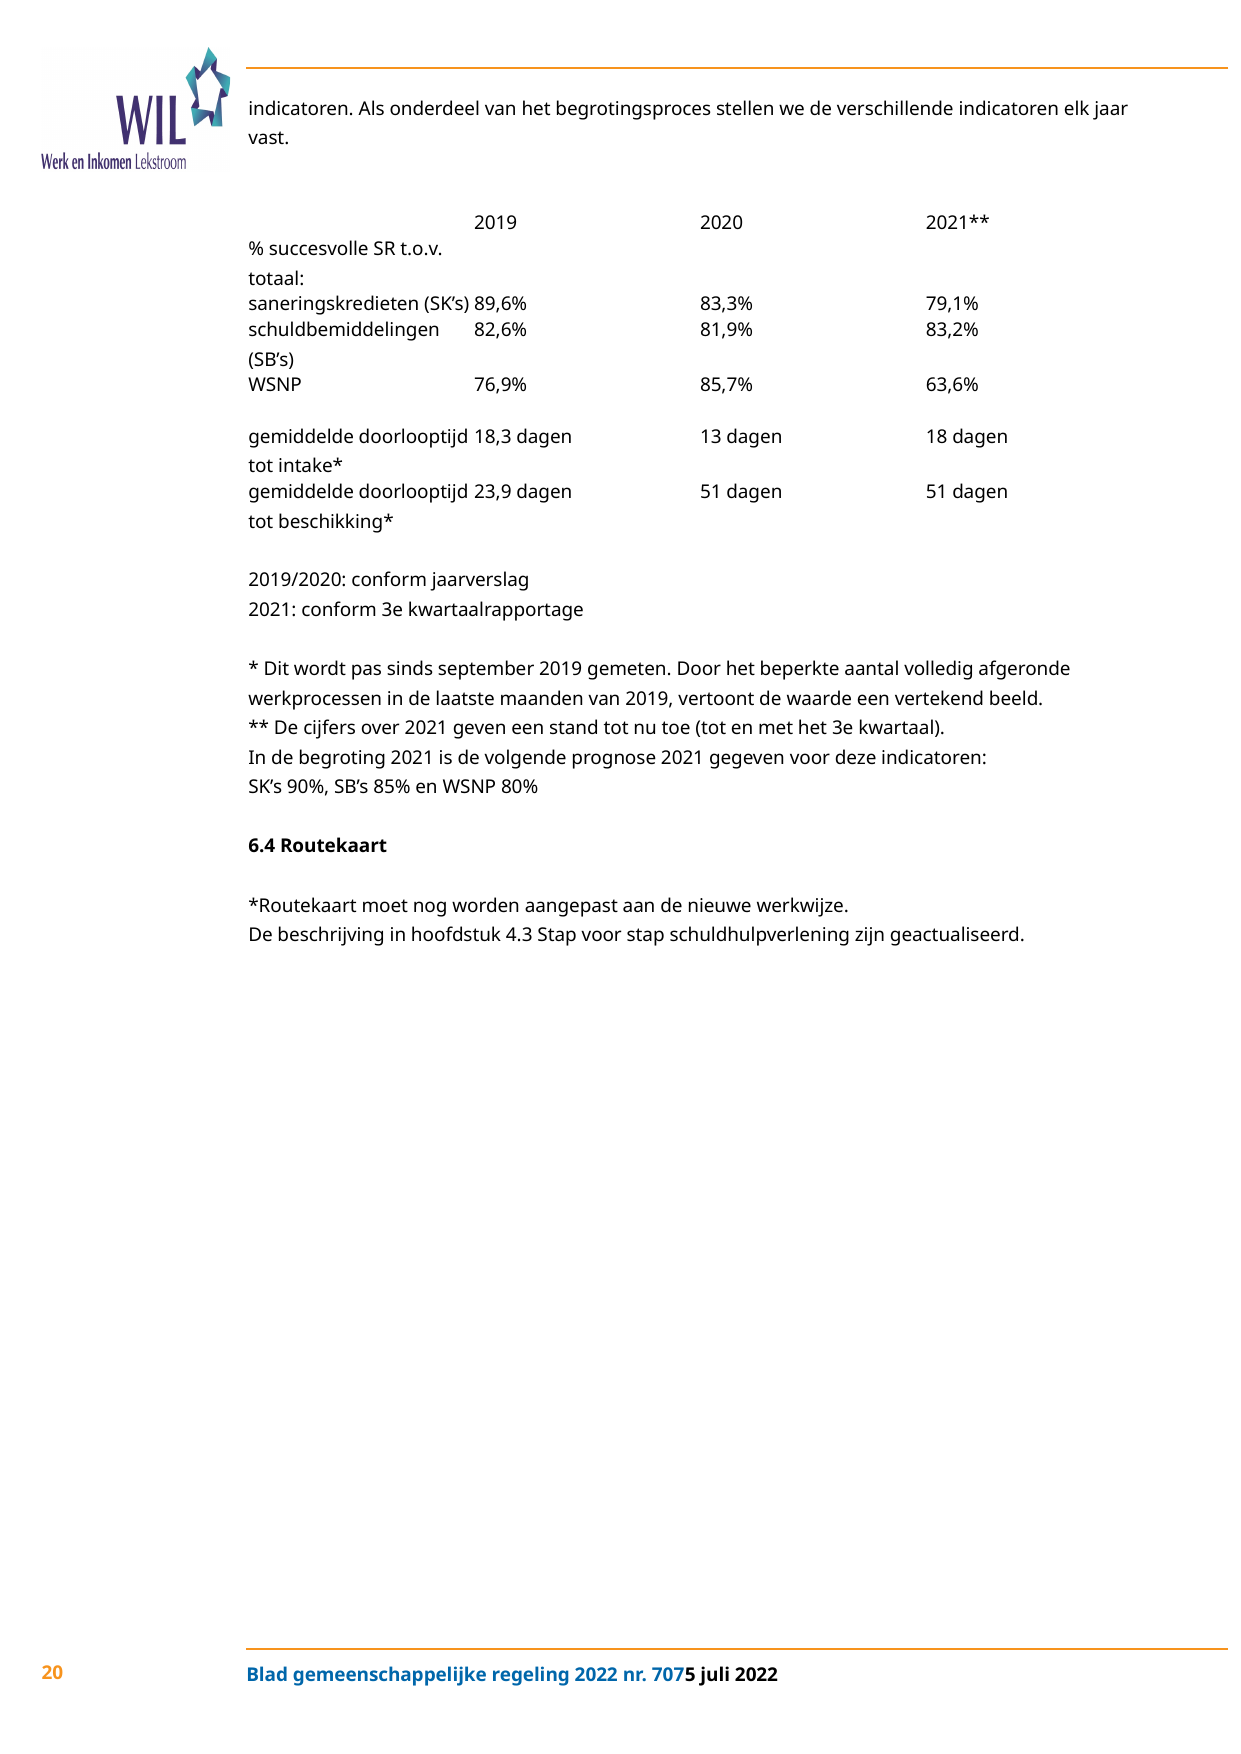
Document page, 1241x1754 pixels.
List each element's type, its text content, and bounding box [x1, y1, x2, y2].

text indicatoren. Als onderdeel van het begrotingsproces stellen we de verschillende indicatoren elk jaar vast. [248, 95, 1152, 150]
table_cell 2021** [926, 209, 1152, 235]
text In de begroting 2021 is de volgende prognose 2021 gegeven voor deze indicatoren: [248, 744, 1152, 769]
table_cell 81,9% [700, 316, 926, 371]
table_cell schuldbemiddelingen (SB’s) [248, 316, 474, 371]
table_cell gemiddelde doorlooptijd tot beschikking* [248, 478, 474, 533]
text * Dit wordt pas sinds september 2019 gemeten. Door het beperkte aantal volledig afgeronde werkprocessen in de laatste maanden van 2019, vertoont de waarde een vertekend beeld. [248, 655, 1152, 710]
table_cell 2019 [474, 209, 700, 235]
table_header [700, 184, 926, 209]
table_cell 51 dagen [700, 478, 926, 533]
text 2021: conform 3e kwartaalrapportage [248, 596, 1152, 622]
table_cell 85,7% [700, 371, 926, 397]
table_header [926, 184, 1152, 209]
text 2019/2020: conform jaarverslag [248, 566, 1152, 592]
table_cell 23,9 dagen [474, 478, 700, 533]
table_cell 18 dagen [926, 423, 1152, 478]
table_cell 63,6% [926, 371, 1152, 397]
table_cell 89,6% [474, 290, 700, 316]
table_cell 83,2% [926, 316, 1152, 371]
table_cell saneringskredieten (SK’s) [248, 290, 474, 316]
table_cell % succesvolle SR t.o.v. totaal: [248, 235, 474, 290]
table_cell 76,9% [474, 371, 700, 397]
table_cell [926, 397, 1152, 423]
text 6.4 Routekaart [248, 833, 1152, 858]
table_header [248, 184, 474, 209]
table_cell [700, 397, 926, 423]
table_cell 51 dagen [926, 478, 1152, 533]
table_cell 83,3% [700, 290, 926, 316]
text SK’s 90%, SB’s 85% en WSNP 80% [248, 773, 1152, 799]
table_cell 79,1% [926, 290, 1152, 316]
table_cell 82,6% [474, 316, 700, 371]
text *Routekaart moet nog worden aangepast aan de nieuwe werkwijze. [248, 892, 1152, 917]
picture [41, 47, 231, 172]
table_cell WSNP [248, 371, 474, 397]
table_cell [248, 209, 474, 235]
text ** De cijfers over 2021 geven een stand tot nu toe (tot en met het 3e kwartaal). [248, 714, 1152, 740]
table_cell [474, 397, 700, 423]
text De beschrijving in hoofdstuk 4.3 Stap voor stap schuldhulpverlening zijn geactualiseerd. [248, 921, 1152, 947]
table_cell [248, 397, 474, 423]
table_cell [474, 235, 1152, 290]
table_cell gemiddelde doorlooptijd tot intake* [248, 423, 474, 478]
table_cell 13 dagen [700, 423, 926, 478]
table_cell 18,3 dagen [474, 423, 700, 478]
table_header [474, 184, 700, 209]
table_cell 2020 [700, 209, 926, 235]
